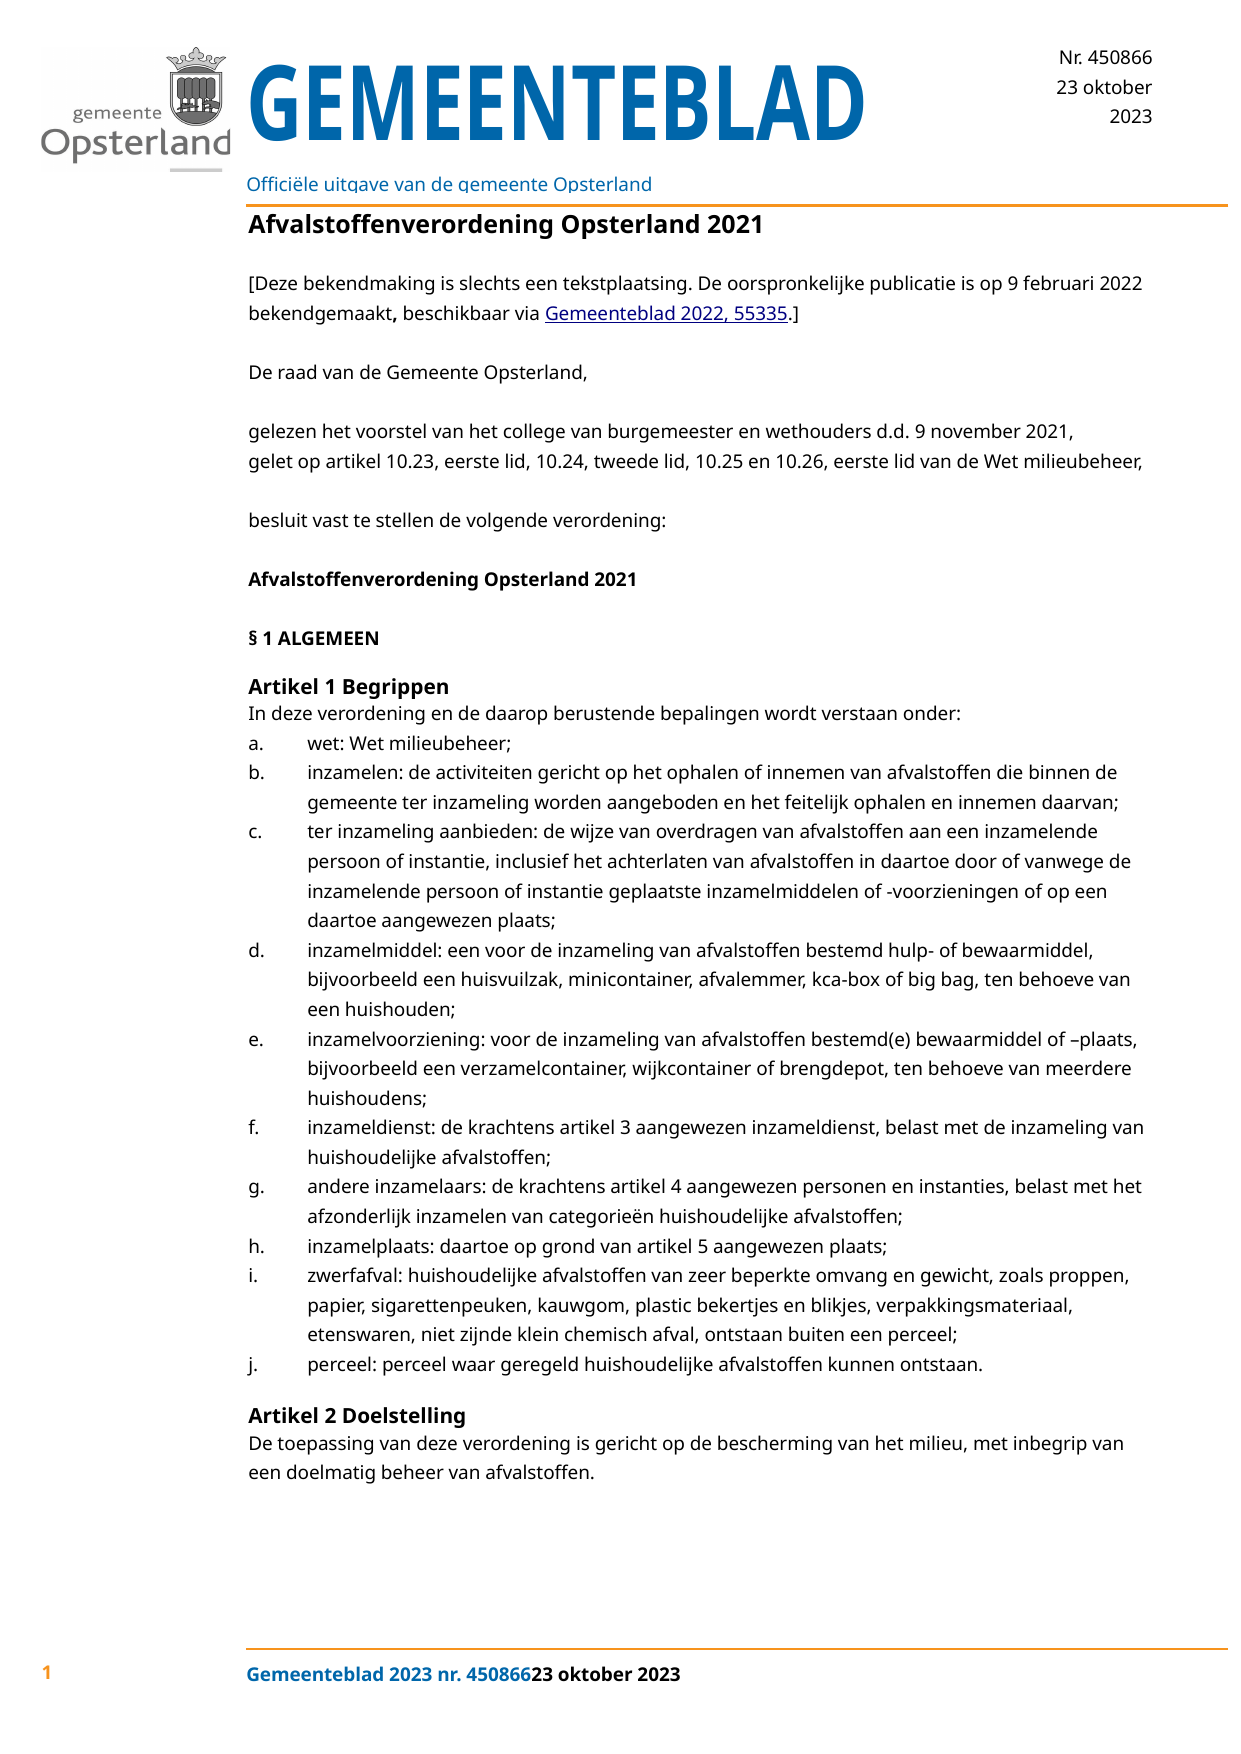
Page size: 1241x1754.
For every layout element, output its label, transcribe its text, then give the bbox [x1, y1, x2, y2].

list inzameldienst: de krachtens artikel 3 aangewezen inzameldienst, belast met de inzameling van huishoudelijke afvalstoffen; [248, 1114, 1152, 1170]
text gelet op artikel 10.23, eerste lid, 10.24, tweede lid, 10.25 en 10.26, eerste lid van de Wet milieubeheer, [248, 448, 1152, 473]
list inzamelmiddel: een voor de inzameling van afvalstoffen bestemd hulp- of bewaarmiddel, bijvoorbeeld een huisvuilzak, minicontainer, afvalemmer, kca-box of big bag, ten behoeve van een huishouden; [248, 937, 1152, 1022]
text Afvalstoffenverordening Opsterland 2021 [248, 566, 1152, 592]
text [Deze bekendmaking is slechts een tekstplaatsing. De oorspronkelijke publicatie is op 9 februari 2022 bekendgemaakt, beschikbaar via Gemeenteblad 2022, 55335.] [248, 270, 1152, 326]
list inzamelvoorziening: voor de inzameling van afvalstoffen bestemd(e) bewaarmiddel of –plaats, bijvoorbeeld een verzamelcontainer, wijkcontainer of brengdepot, ten behoeve van meerdere huishoudens; [248, 1026, 1152, 1111]
list perceel: perceel waar geregeld huishoudelijke afvalstoffen kunnen ontstaan. [248, 1351, 1152, 1377]
list ter inzameling aanbieden: de wijze van overdragen van afvalstoffen aan een inzamelende persoon of instantie, inclusief het achterlaten van afvalstoffen in daartoe door of vanwege de inzamelende persoon of instantie geplaatste inzamelmiddelen of -voorzieningen of op een daartoe aangewezen plaats; [248, 819, 1152, 933]
list inzamelen: de activiteiten gericht op het ophalen of innemen van afvalstoffen die binnen de gemeente ter inzameling worden aangeboden en het feitelijk ophalen en innemen daarvan; [248, 759, 1152, 815]
list inzamelplaats: daartoe op grond van artikel 5 aangewezen plaats; [248, 1233, 1152, 1258]
list andere inzamelaars: de krachtens artikel 4 aangewezen personen en instanties, belast met het afzonderlijk inzamelen van categorieën huishoudelijke afvalstoffen; [248, 1174, 1152, 1229]
text besluit vast te stellen de volgende verordening: [248, 507, 1152, 533]
text De raad van de Gemeente Opsterland, [248, 359, 1152, 385]
picture [41, 47, 231, 172]
text De toepassing van deze verordening is gericht op de bescherming van het milieu, met inbegrip van een doelmatig beheer van afvalstoffen. [248, 1430, 1152, 1485]
list wet: Wet milieubeheer; [248, 730, 1152, 756]
text Artikel 1 Begrippen [248, 672, 1152, 700]
text Artikel 2 Doelstelling [248, 1402, 1152, 1430]
text Afvalstoffenverordening Opsterland 2021 [248, 207, 1152, 241]
text gelezen het voorstel van het college van burgemeester en wethouders d.d. 9 november 2021, [248, 418, 1152, 444]
text In deze verordening en de daarop berustende bepalingen wordt verstaan onder: [248, 700, 1152, 726]
text § 1 ALGEMEEN [248, 625, 1152, 651]
list zwerfafval: huishoudelijke afvalstoffen van zeer beperkte omvang en gewicht, zoals proppen, papier, sigarettenpeuken, kauwgom, plastic bekertjes en blikjes, verpakkingsmateriaal, etenswaren, niet zijnde klein chemisch afval, ontstaan buiten een perceel; [248, 1262, 1152, 1347]
